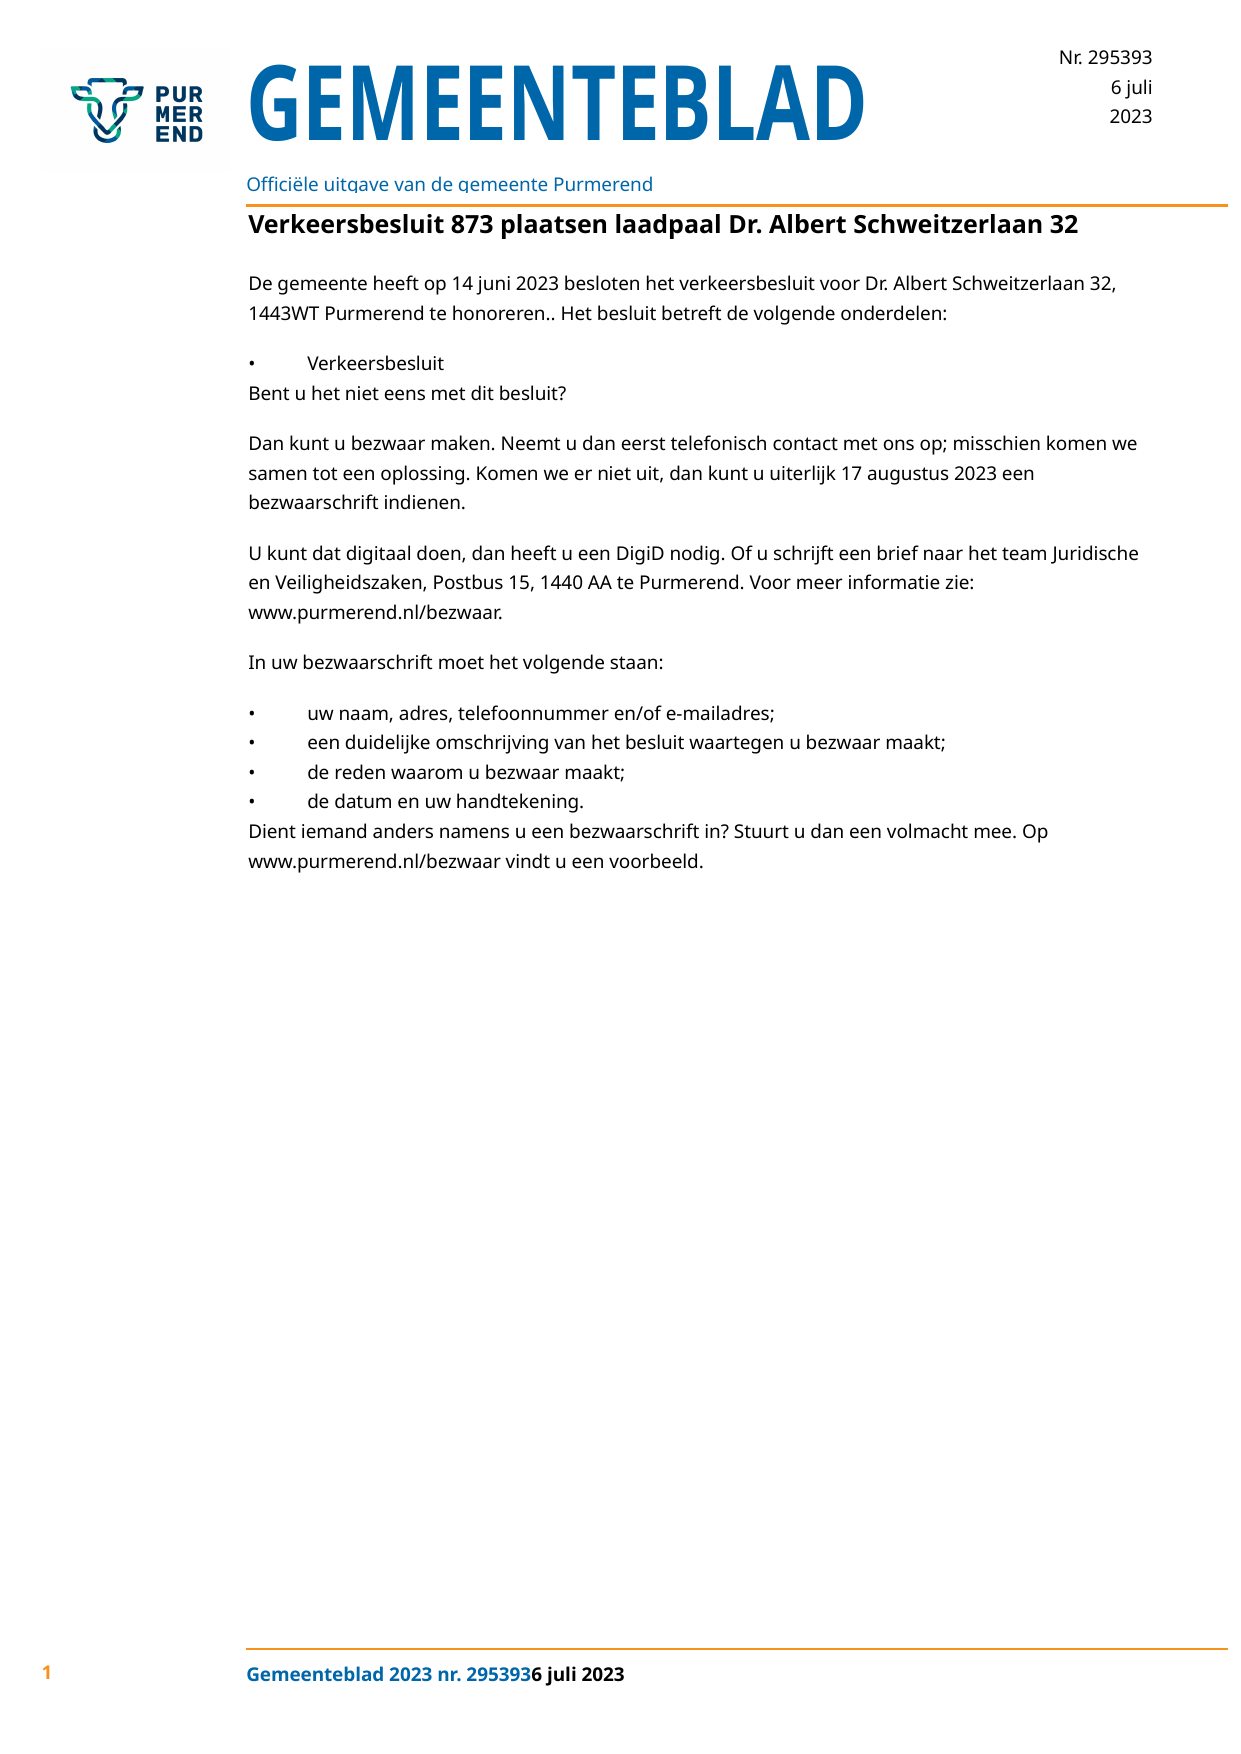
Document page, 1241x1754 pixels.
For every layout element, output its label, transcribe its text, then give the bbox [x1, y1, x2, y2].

text U kunt dat digitaal doen, dan heeft u een DigiD nodig. Of u schrijft een brief naar het team Juridische en Veiligheidszaken, Postbus 15, 1440 AA te Purmerend. Voor meer informatie zie: www.purmerend.nl/bezwaar. [248, 540, 1152, 625]
picture [41, 47, 231, 172]
list de reden waarom u bezwaar maakt; [248, 759, 1152, 785]
text Dan kunt u bezwaar maken. Neemt u dan eerst telefonisch contact met ons op; misschien komen we samen tot een oplossing. Komen we er niet uit, dan kunt u uiterlijk 17 augustus 2023 een bezwaarschrift indienen. [248, 430, 1152, 515]
text Verkeersbesluit 873 plaatsen laadpaal Dr. Albert Schweitzerlaan 32 [248, 207, 1152, 241]
text Bent u het niet eens met dit besluit? [248, 380, 1152, 406]
text De gemeente heeft op 14 juni 2023 besloten het verkeersbesluit voor Dr. Albert Schweitzerlaan 32, 1443WT Purmerend te honoreren.. Het besluit betreft de volgende onderdelen: [248, 270, 1152, 326]
text Dient iemand anders namens u een bezwaarschrift in? Stuurt u dan een volmacht mee. Op www.purmerend.nl/bezwaar vindt u een voorbeeld. [248, 818, 1152, 873]
list een duidelijke omschrijving van het besluit waartegen u bezwaar maakt; [248, 729, 1152, 755]
text In uw bezwaarschrift moet het volgende staan: [248, 649, 1152, 675]
list uw naam, adres, telefoonnummer en/of e-mailadres; [248, 700, 1152, 726]
list de datum en uw handtekening. [248, 789, 1152, 814]
list Verkeersbesluit [248, 350, 1152, 376]
